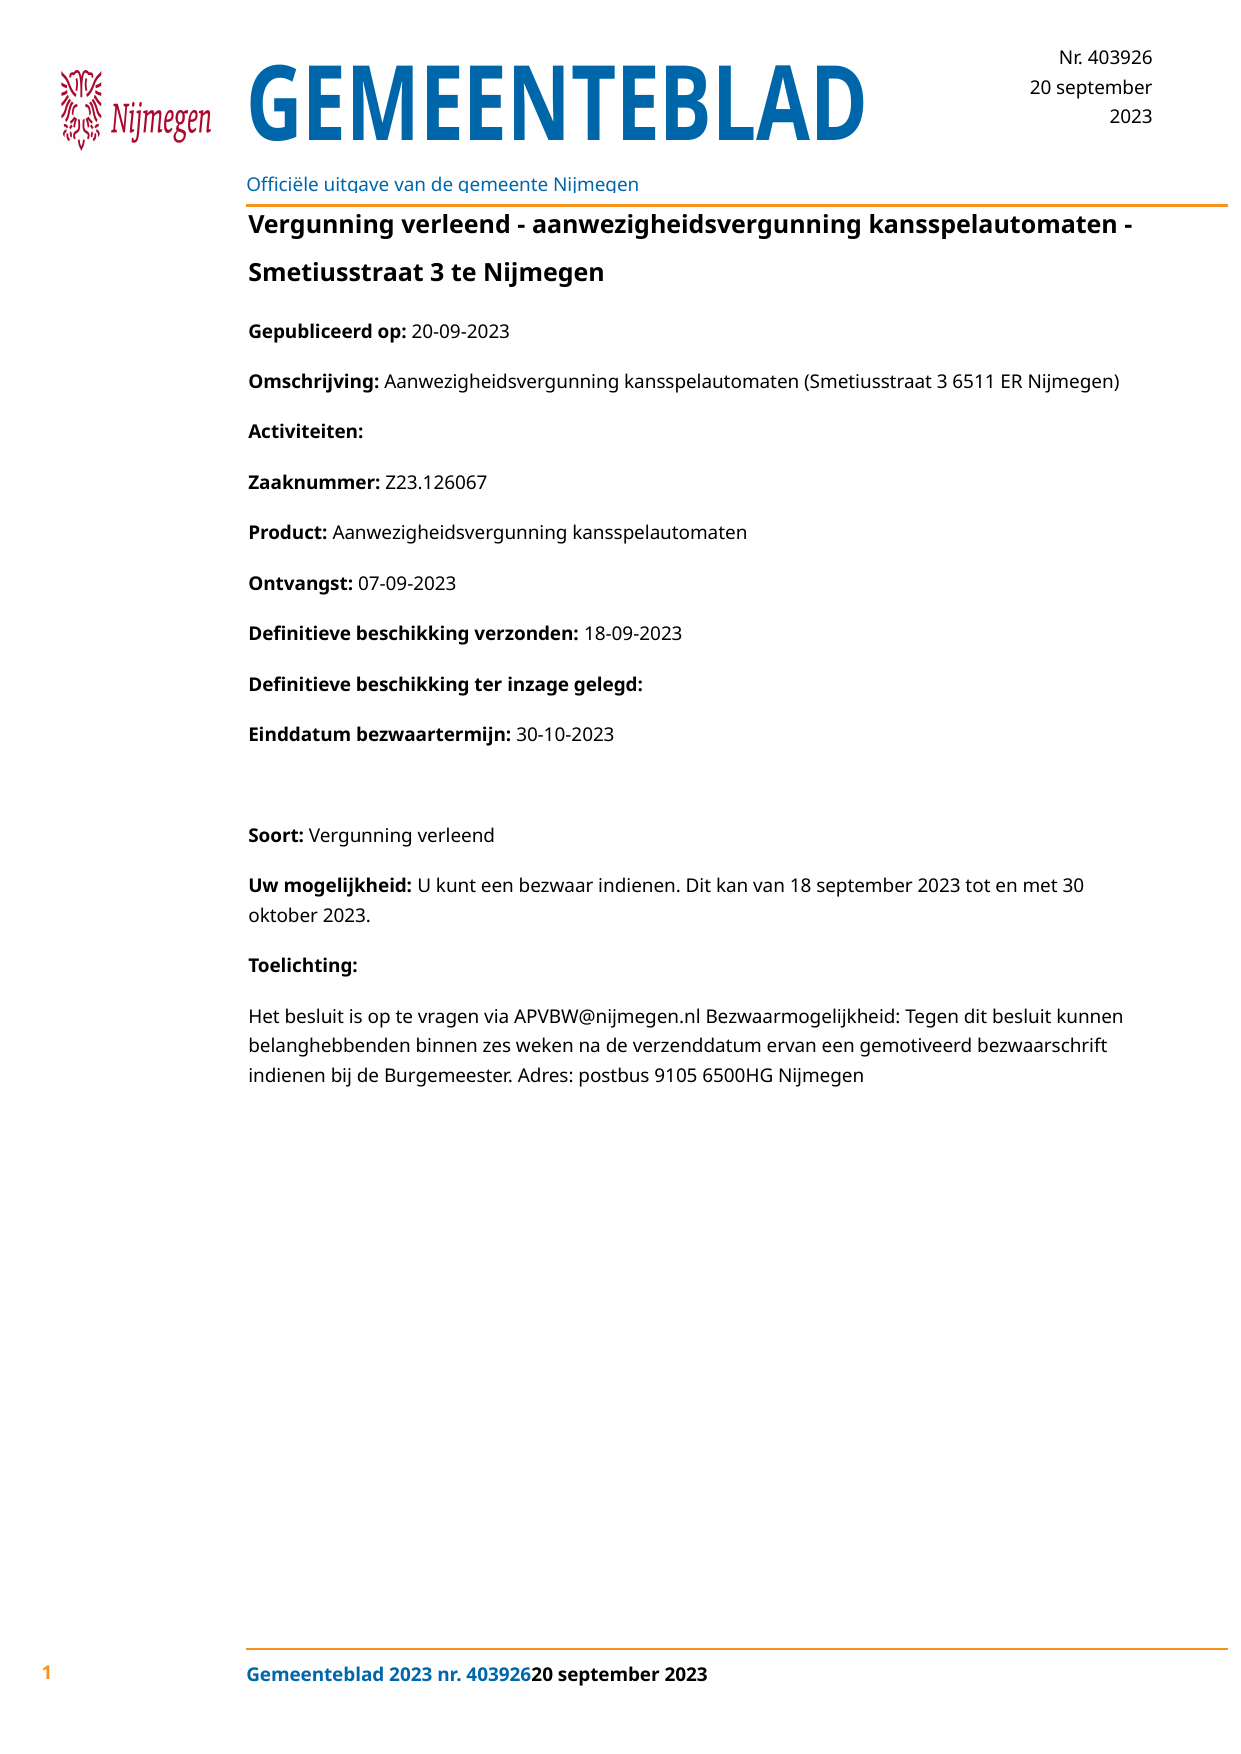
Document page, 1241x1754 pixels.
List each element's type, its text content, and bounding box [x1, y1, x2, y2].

text Zaaknummer: Z23.126067 [248, 469, 1152, 495]
text Toelichting: [248, 952, 1152, 978]
text Activiteiten: [248, 419, 1152, 444]
picture [41, 47, 231, 172]
text Het besluit is op te vragen via APVBW@nijmegen.nl Bezwaarmogelijkheid: Tegen dit besluit kunnen belanghebbenden binnen zes weken na de verzenddatum ervan een gemotiveerd bezwaarschrift indienen bij de Burgemeester. Adres: postbus 9105 6500HG Nijmegen [248, 1003, 1152, 1088]
text Soort: Vergunning verleend [248, 822, 1152, 848]
text Definitieve beschikking ter inzage gelegd: [248, 671, 1152, 697]
text Vergunning verleend - aanwezigheidsvergunning kansspelautomaten - Smetiusstraat 3 te Nijmegen [248, 207, 1152, 288]
text Einddatum bezwaartermijn: 30-10-2023 [248, 721, 1152, 747]
text Product: Aanwezigheidsvergunning kansspelautomaten [248, 519, 1152, 545]
text Omschrijving: Aanwezigheidsvergunning kansspelautomaten (Smetiusstraat 3 6511 ER Nijmegen) [248, 368, 1152, 394]
text Definitieve beschikking verzonden: 18-09-2023 [248, 620, 1152, 646]
text Uw mogelijkheid: U kunt een bezwaar indienen. Dit kan van 18 september 2023 tot en met 30 oktober 2023. [248, 872, 1152, 928]
text Ontvangst: 07-09-2023 [248, 570, 1152, 596]
text Gepubliceerd op: 20-09-2023 [248, 318, 1152, 344]
